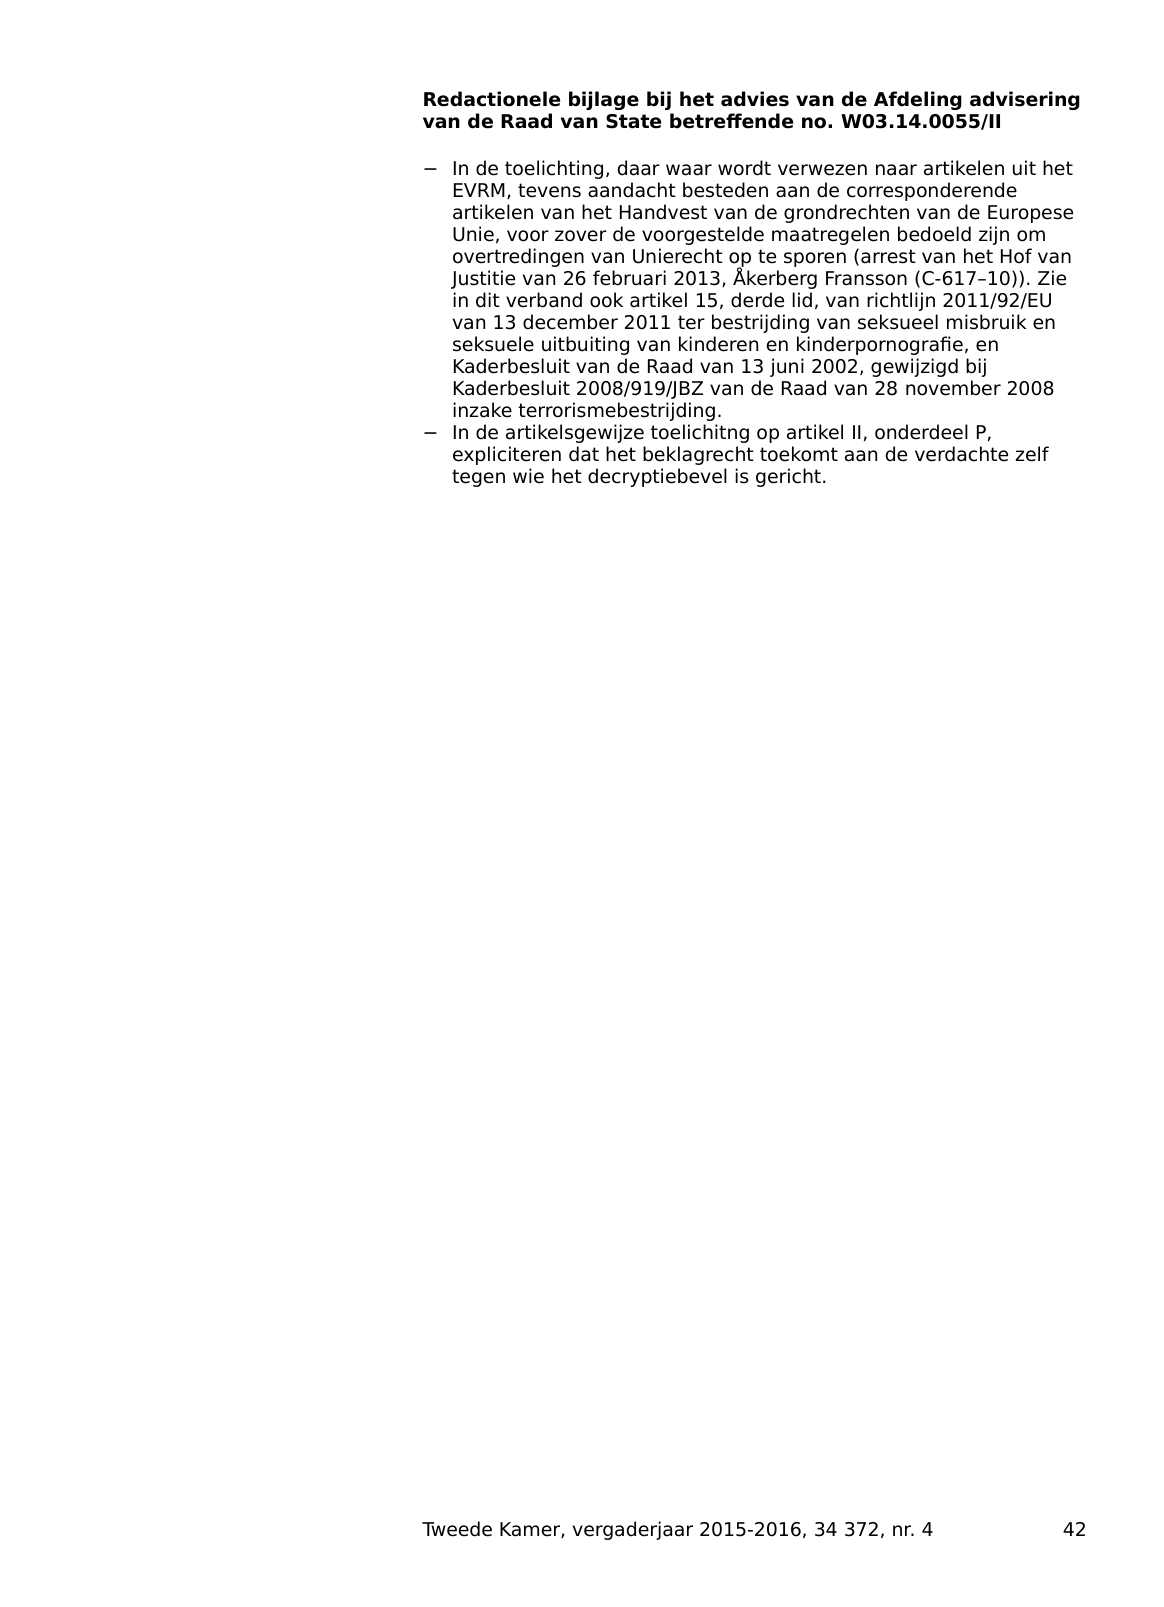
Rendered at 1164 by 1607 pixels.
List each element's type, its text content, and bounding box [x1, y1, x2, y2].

subtitle Redactionele bijlage bij het advies van de Afdeling advisering van de Raad van State betreffende no. W03.14.0055/II [77, 89, 1087, 133]
text − In de artikelsgewijze toelichitng op artikel II, onderdeel P, expliciteren dat het beklagrecht toekomt aan de verdachte zelf tegen wie het decryptiebevel is gericht. [422, 422, 1087, 488]
text − In de toelichting, daar waar wordt verwezen naar artikelen uit het EVRM, tevens aandacht besteden aan de corresponderende artikelen van het Handvest van de grondrechten van de Europese Unie, voor zover de voorgestelde maatregelen bedoeld zijn om overtredingen van Unierecht op te sporen (arrest van het Hof van Justitie van 26 februari 2013, Åkerberg Fransson (C-617–10)). Zie in dit verband ook artikel 15, derde lid, van richtlijn 2011/92/EU van 13 december 2011 ter bestrijding van seksueel misbruik en seksuele uitbuiting van kinderen en kinderpornografie, en Kaderbesluit van de Raad van 13 juni 2002, gewijzigd bij Kaderbesluit 2008/919/JBZ van de Raad van 28 november 2008 inzake terrorismebestrijding. [422, 158, 1087, 422]
